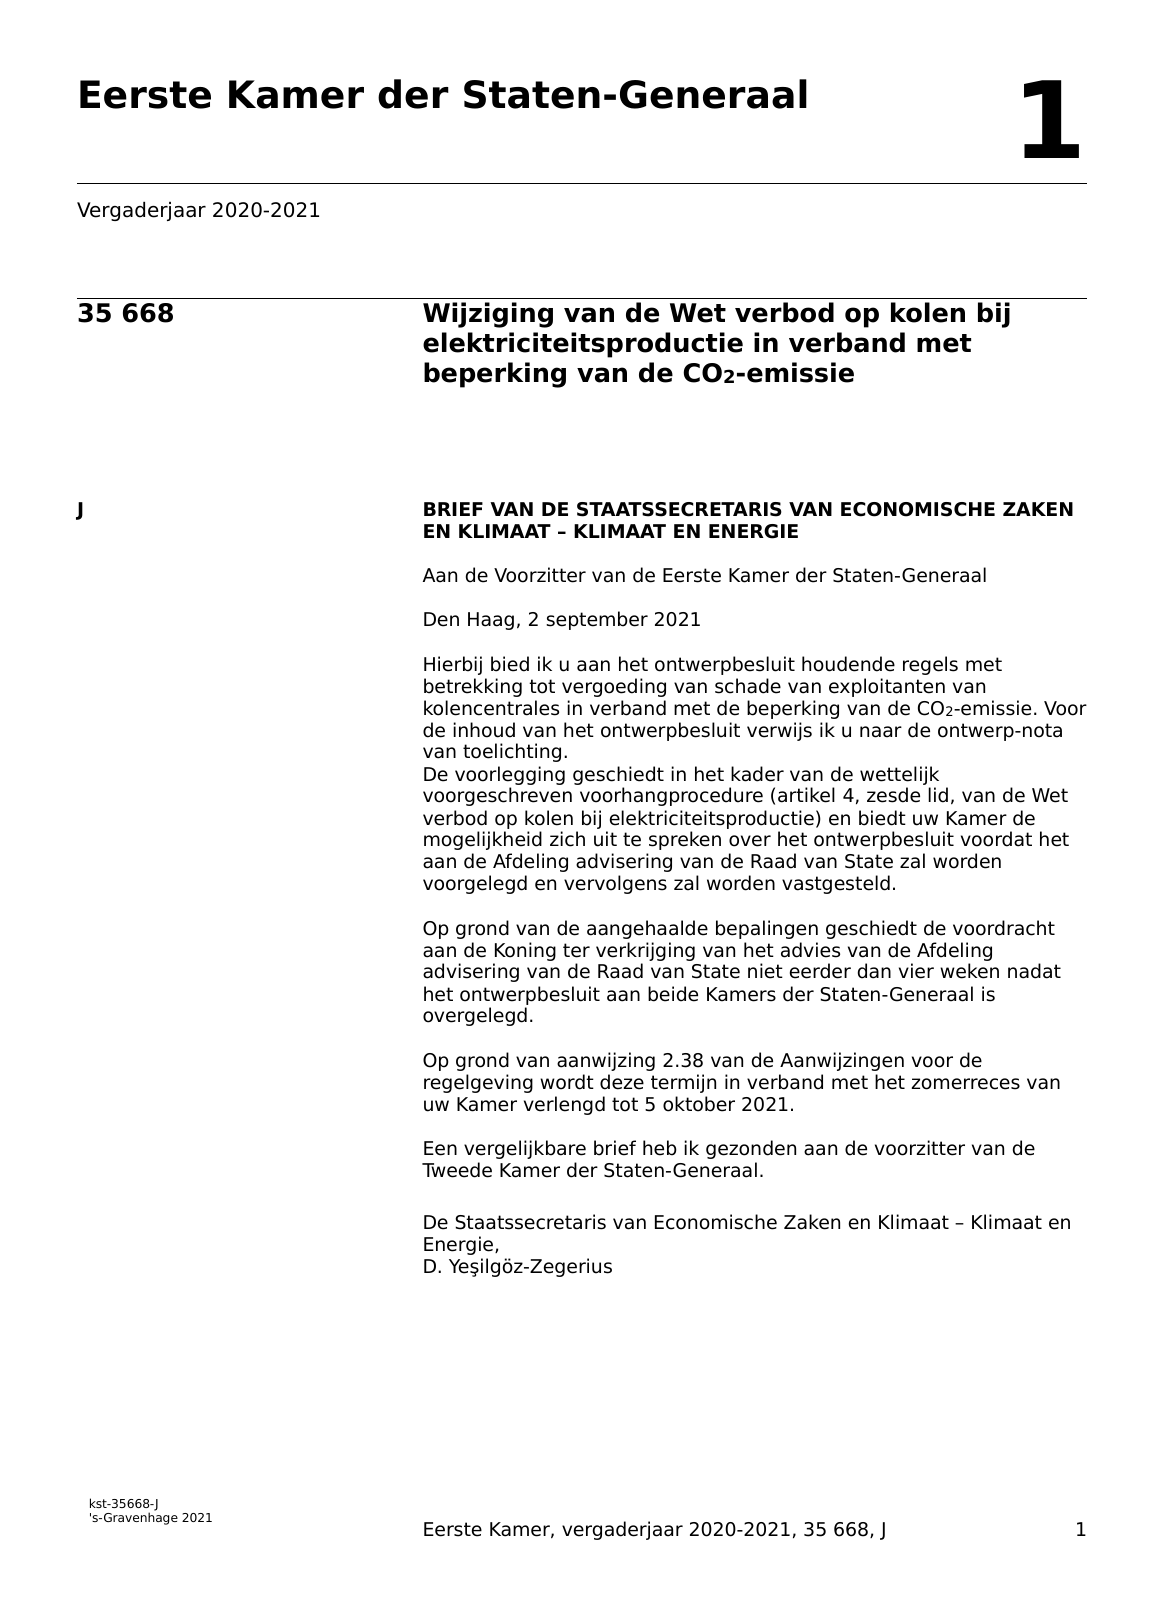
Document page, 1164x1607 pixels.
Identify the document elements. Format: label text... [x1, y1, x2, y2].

text Een vergelijkbare brief heb ik gezonden aan de voorzitter van de Tweede Kamer der Staten-Generaal. [422, 1138, 1087, 1182]
text De Staatssecretaris van Economische Zaken en Klimaat – Klimaat en Energie, D. Yeşilgöz-Zegerius [422, 1212, 1087, 1278]
text Hierbij bied ik u aan het ontwerpbesluit houdende regels met betrekking tot vergoeding van schade van exploitanten van kolencentrales in verband met de beperking van de CO2-emissie. Voor de inhoud van het ontwerpbesluit verwijs ik u naar de ontwerp-nota van toelichting. [422, 653, 1087, 763]
text kst-35668-J [88, 1497, 323, 1511]
text Op grond van de aangehaalde bepalingen geschiedt de voordracht aan de Koning ter verkrijging van het advies van de Afdeling advisering van de Raad van State niet eerder dan vier weken nadat het ontwerpbesluit aan beide Kamers der Staten-Generaal is overgelegd. [422, 917, 1087, 1027]
subtitle J BRIEF VAN DE STAATSSECRETARIS VAN ECONOMISCHE ZAKEN EN KLIMAAT – KLIMAAT EN ENERGIE [77, 499, 1087, 543]
table_header Eerste Kamer der Staten-Generaal [77, 59, 886, 183]
table_cell Vergaderjaar 2020-2021 [77, 184, 1087, 298]
table_header 1 [886, 59, 1087, 183]
text Op grond van aanwijzing 2.38 van de Aanwijzingen voor de regelgeving wordt deze termijn in verband met het zomerreces van uw Kamer verlengd tot 5 oktober 2021. [422, 1049, 1087, 1116]
text Aan de Voorzitter van de Eerste Kamer der Staten-Generaal [422, 565, 1087, 587]
subtitle 35 668 Wijziging van de Wet verbod op kolen bij elektriciteitsproductie in verband met beperking van de CO2-emissie [77, 299, 1087, 388]
text Den Haag, 2 september 2021 [422, 609, 1087, 631]
text 's-Gravenhage 2021 [88, 1511, 323, 1525]
text De voorlegging geschiedt in het kader van de wettelijk voorgeschreven voorhangprocedure (artikel 4, zesde lid, van de Wet verbod op kolen bij elektriciteitsproductie) en biedt uw Kamer de mogelijkheid zich uit te spreken over het ontwerpbesluit voordat het aan de Afdeling advisering van de Raad van State zal worden voorgelegd en vervolgens zal worden vastgesteld. [422, 763, 1087, 895]
